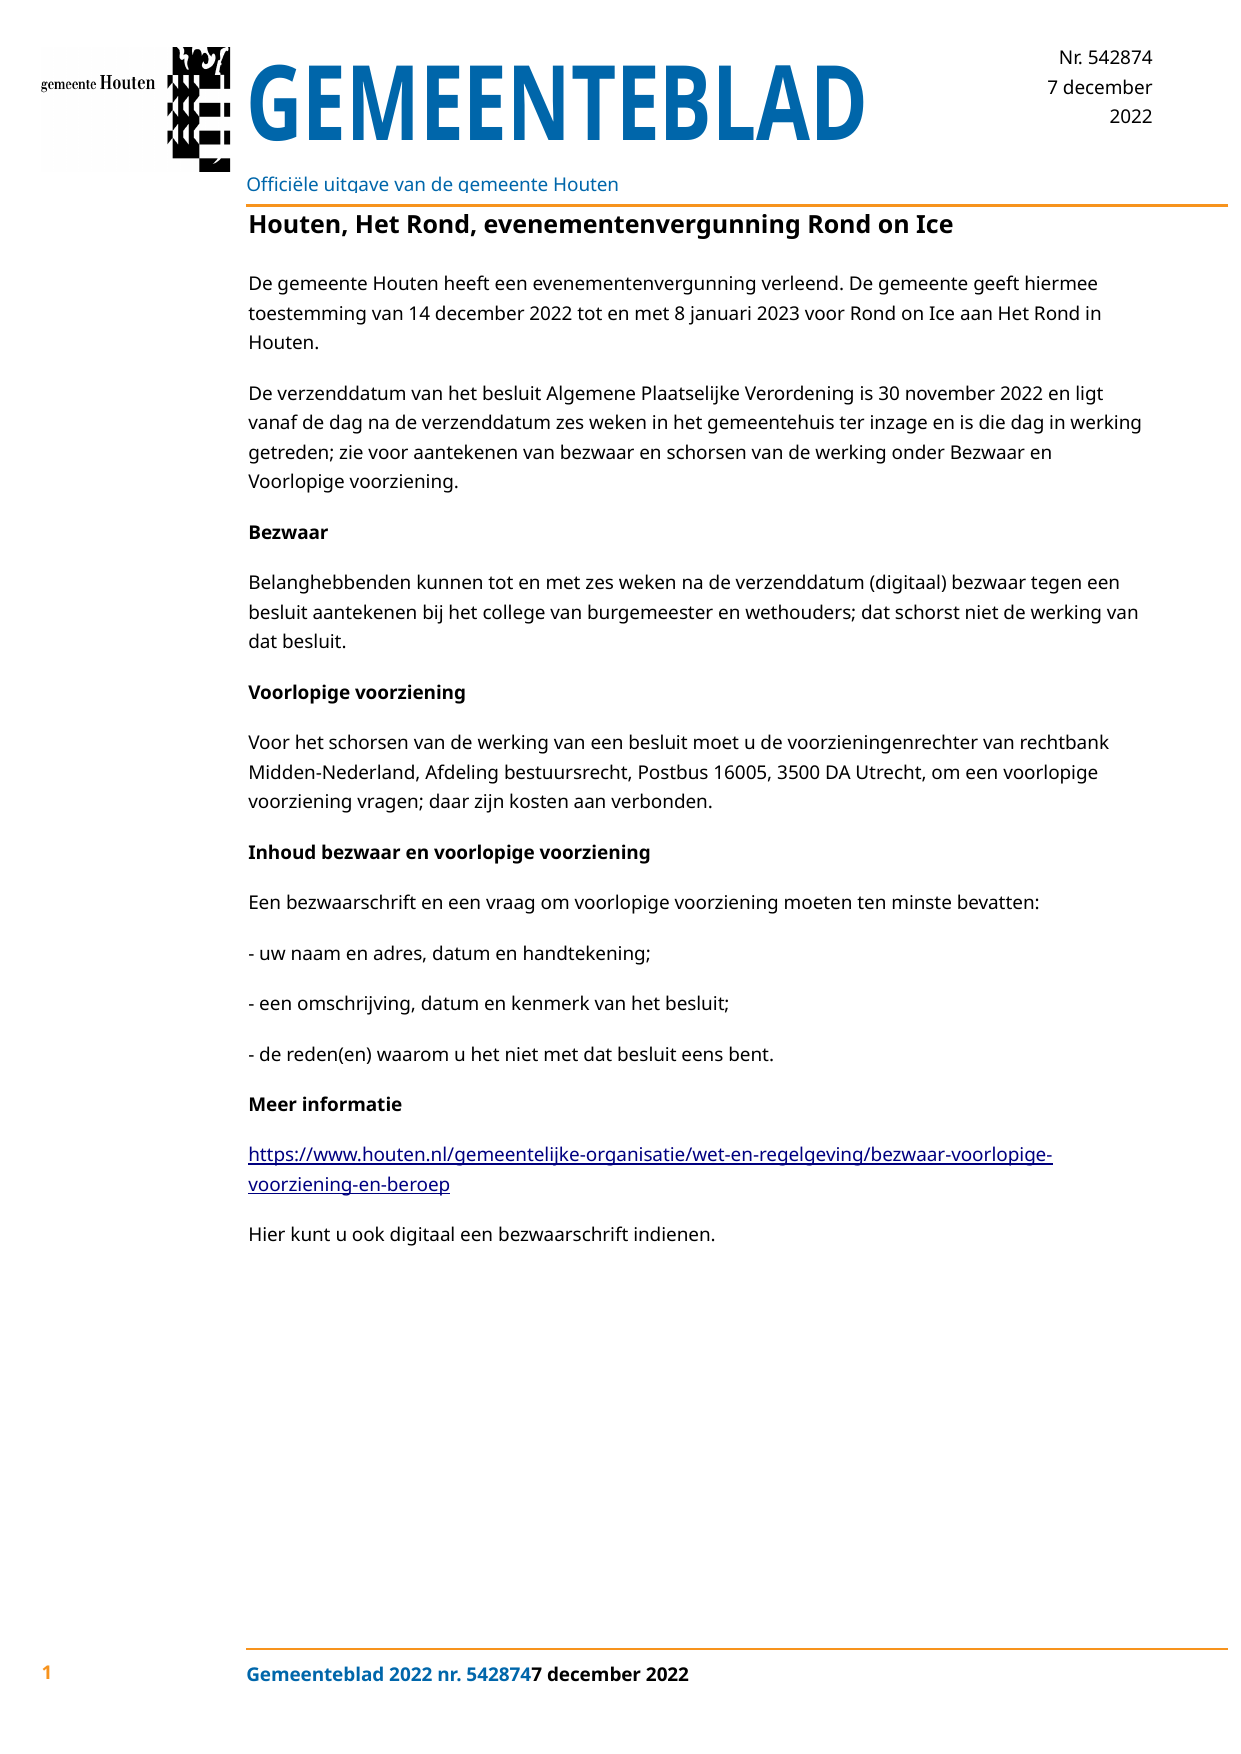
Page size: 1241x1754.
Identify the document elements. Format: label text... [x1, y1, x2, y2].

text - de reden(en) waarom u het niet met dat besluit eens bent. [248, 1041, 1152, 1066]
text Bezwaar [248, 519, 1152, 545]
text Voor het schorsen van de werking van een besluit moet u de voorzieningenrechter van rechtbank Midden-Nederland, Afdeling bestuursrecht, Postbus 16005, 3500 DA Utrecht, om een voorlopige voorziening vragen; daar zijn kosten aan verbonden. [248, 729, 1152, 814]
picture [41, 47, 231, 172]
text Inhoud bezwaar en voorlopige voorziening [248, 839, 1152, 865]
text Belanghebbenden kunnen tot en met zes weken na de verzenddatum (digitaal) bezwaar tegen een besluit aantekenen bij het college van burgemeester en wethouders; dat schorst niet de werking van dat besluit. [248, 569, 1152, 654]
text Houten, Het Rond, evenementenvergunning Rond on Ice [248, 207, 1152, 241]
text Hier kunt u ook digitaal een bezwaarschrift indienen. [248, 1222, 1152, 1247]
text Een bezwaarschrift en een vraag om voorlopige voorziening moeten ten minste bevatten: [248, 889, 1152, 915]
text De gemeente Houten heeft een evenementenvergunning verleend. De gemeente geeft hiermee toestemming van 14 december 2022 tot en met 8 januari 2023 voor Rond on Ice aan Het Rond in Houten. [248, 270, 1152, 355]
text De verzenddatum van het besluit Algemene Plaatselijke Verordening is 30 november 2022 en ligt vanaf de dag na de verzenddatum zes weken in het gemeentehuis ter inzage en is die dag in werking getreden; zie voor aantekenen van bezwaar en schorsen van de werking onder Bezwaar en Voorlopige voorziening. [248, 380, 1152, 494]
text Voorlopige voorziening [248, 679, 1152, 705]
text - uw naam en adres, datum en handtekening; [248, 940, 1152, 966]
text Meer informatie [248, 1091, 1152, 1117]
text - een omschrijving, datum en kenmerk van het besluit; [248, 990, 1152, 1016]
text https://www.houten.nl/gemeentelijke-organisatie/wet-en-regelgeving/bezwaar-voorlopige-voorziening-en-beroep [248, 1142, 1152, 1197]
